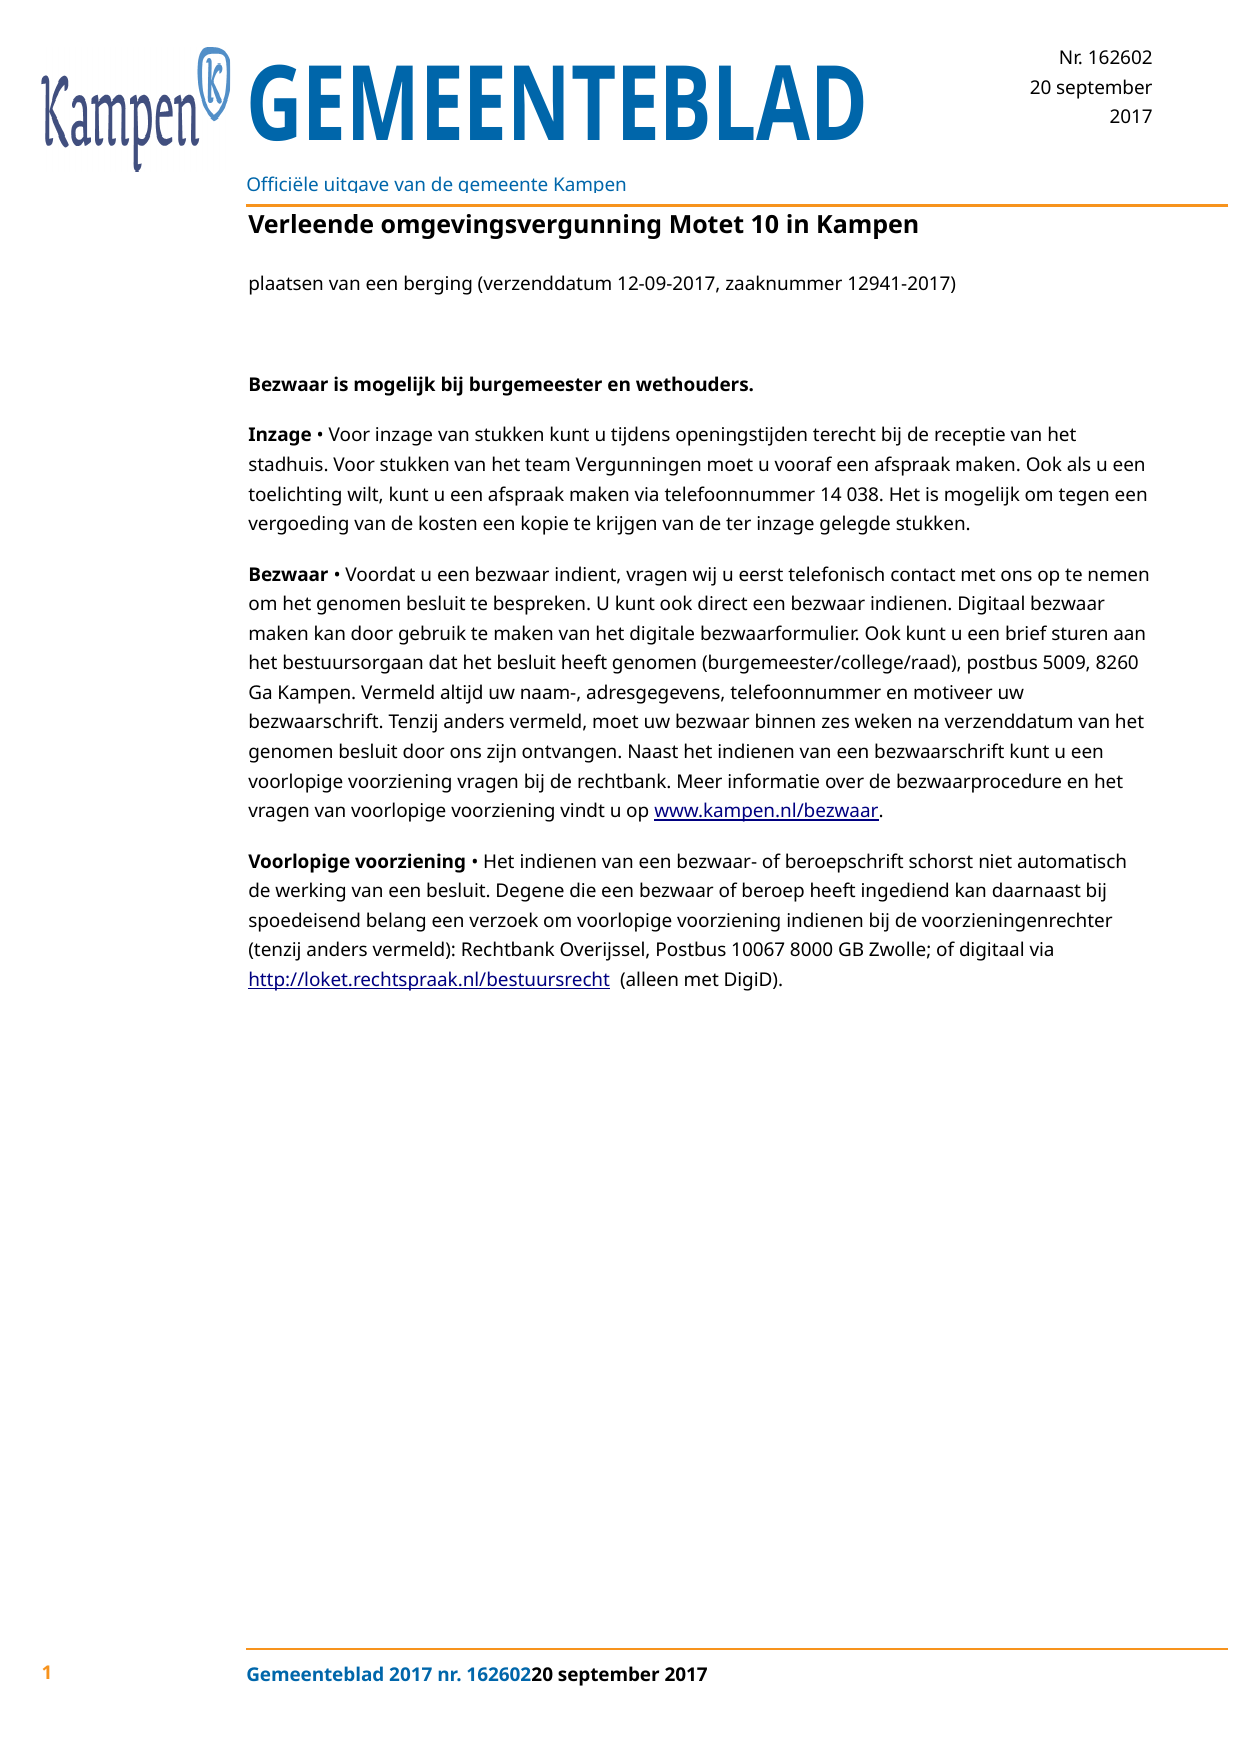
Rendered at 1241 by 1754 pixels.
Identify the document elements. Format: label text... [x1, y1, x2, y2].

text Verleende omgevingsvergunning Motet 10 in Kampen [248, 207, 1152, 241]
picture [41, 47, 231, 172]
text Bezwaar is mogelijk bij burgemeester en wethouders. [248, 371, 1152, 397]
text Bezwaar • Voordat u een bezwaar indient, vragen wij u eerst telefonisch contact met ons op te nemen om het genomen besluit te bespreken. U kunt ook direct een bezwaar indienen. Digitaal bezwaar maken kan door gebruik te maken van het digitale bezwaarformulier. Ook kunt u een brief sturen aan het bestuursorgaan dat het besluit heeft genomen (burgemeester/college/raad), postbus 5009, 8260 Ga Kampen. Vermeld altijd uw naam-, adresgegevens, telefoonnummer en motiveer uw bezwaarschrift. Tenzij anders vermeld, moet uw bezwaar binnen zes weken na verzenddatum van het genomen besluit door ons zijn ontvangen. Naast het indienen van een bezwaarschrift kunt u een voorlopige voorziening vragen bij de rechtbank. Meer informatie over de bezwaarprocedure en het vragen van voorlopige voorziening vindt u op www.kampen.nl/bezwaar. [248, 561, 1152, 823]
text Inzage • Voor inzage van stukken kunt u tijdens openingstijden terecht bij de receptie van het stadhuis. Voor stukken van het team Vergunningen moet u vooraf een afspraak maken. Ook als u een toelichting wilt, kunt u een afspraak maken via telefoonnummer 14 038. Het is mogelijk om tegen een vergoeding van de kosten een kopie te krijgen van de ter inzage gelegde stukken. [248, 422, 1152, 536]
text Voorlopige voorziening • Het indienen van een bezwaar- of beroepschrift schorst niet automatisch de werking van een besluit. Degene die een bezwaar of beroep heeft ingediend kan daarnaast bij spoedeisend belang een verzoek om voorlopige voorziening indienen bij de voorzieningenrechter (tenzij anders vermeld): Rechtbank Overijssel, Postbus 10067 8000 GB Zwolle; of digitaal via http://loket.rechtspraak.nl/bestuursrecht (alleen met DigiD). [248, 848, 1152, 992]
text plaatsen van een berging (verzenddatum 12-09-2017, zaaknummer 12941-2017) [248, 270, 1152, 296]
